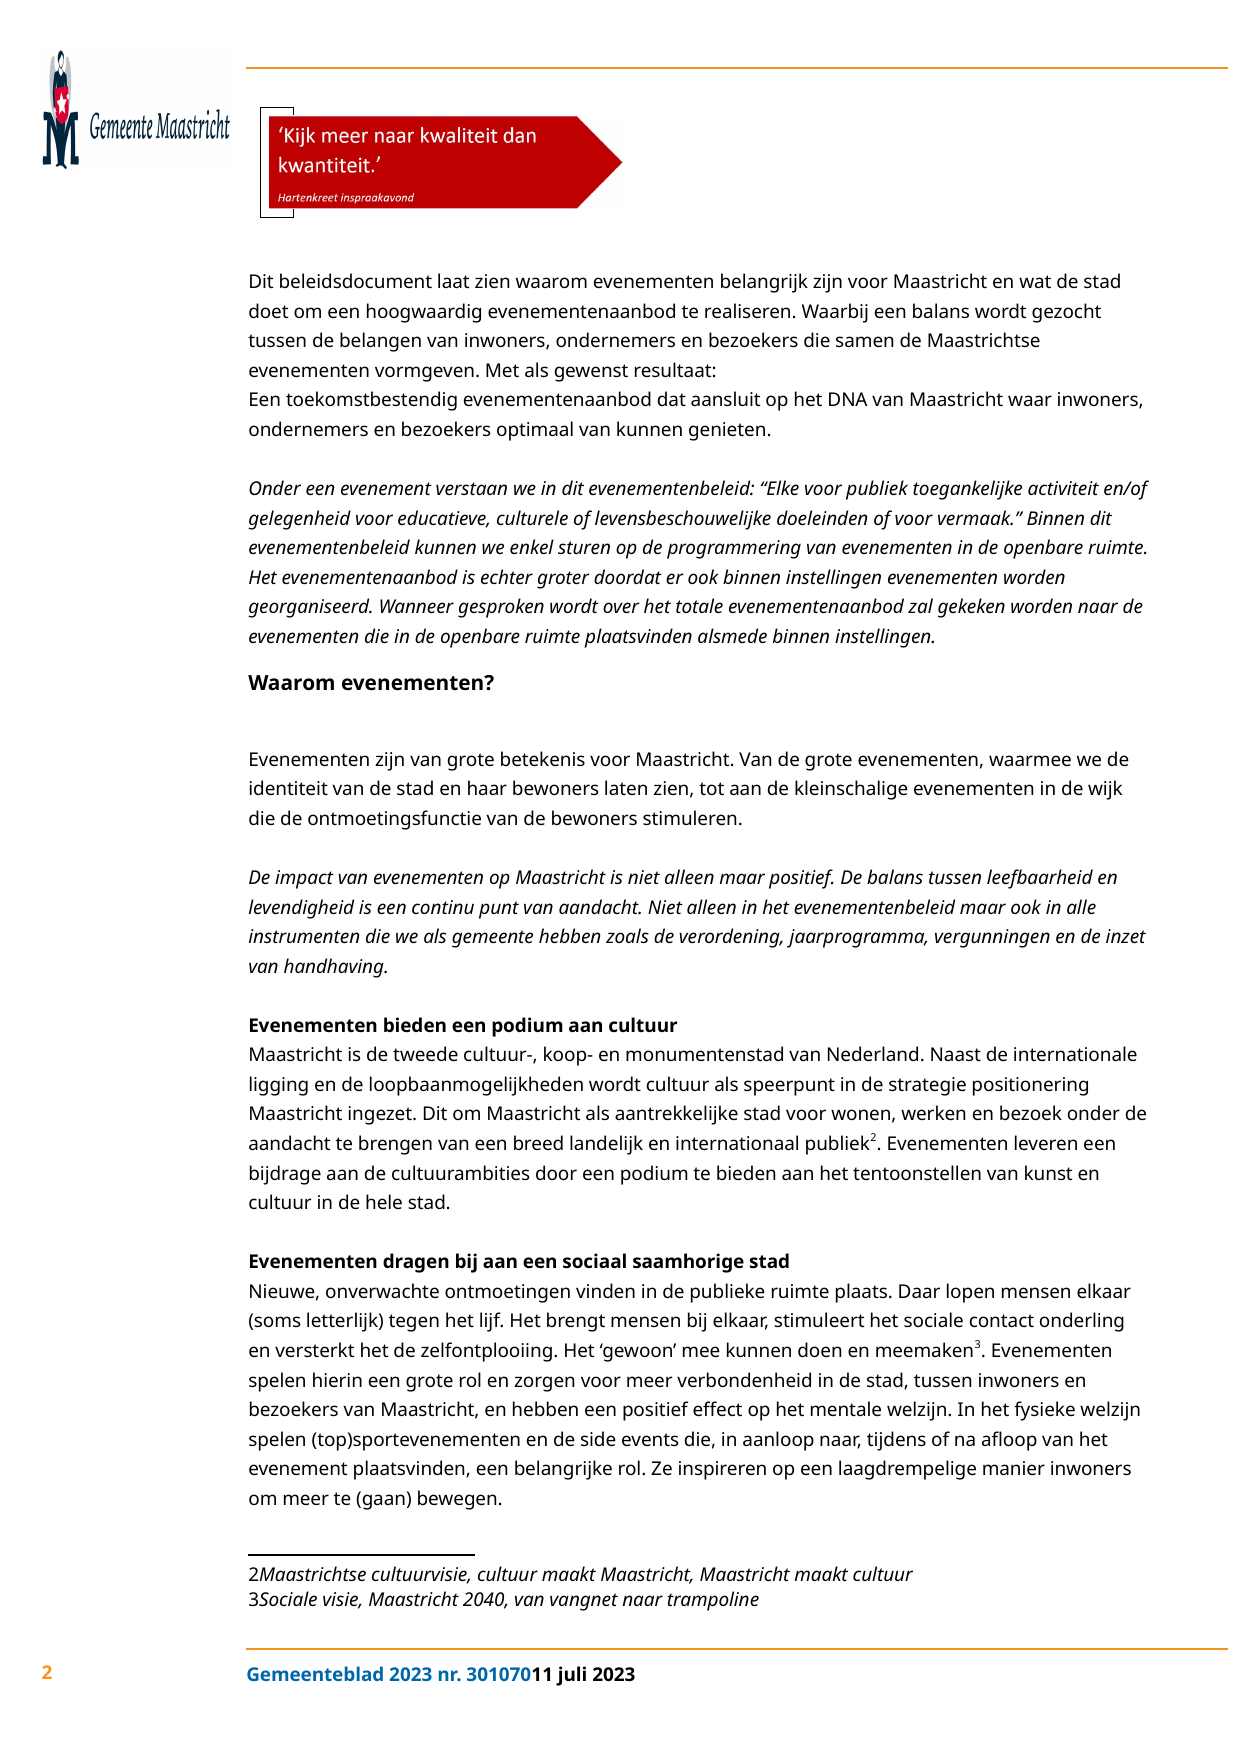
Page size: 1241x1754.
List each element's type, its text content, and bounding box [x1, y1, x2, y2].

text Evenementen dragen bij aan een sociaal saamhorige stad [248, 1248, 1152, 1274]
text Nieuwe, onverwachte ontmoetingen vinden in de publieke ruimte plaats. Daar lopen mensen elkaar (soms letterlijk) tegen het lijf. Het brengt mensen bij elkaar, stimuleert het sociale contact onderling en versterkt het de zelfontplooiing. Het ‘gewoon’ mee kunnen doen en meemaken. Evenementen spelen hierin een grote rol en zorgen voor meer verbondenheid in de stad, tussen inwoners en bezoekers van Maastricht, en hebben een positief effect op het mentale welzijn. In het fysieke welzijn spelen (top)sportevenementen en de side events die, in aanloop naar, tijdens of na afloop van het evenement plaatsvinden, een belangrijke rol. Ze inspireren op een laagdrempelige manier inwoners om meer te (gaan) bewegen. [248, 1278, 1152, 1511]
picture [41, 47, 231, 172]
text Sociale visie, Maastricht 2040, van vangnet naar trampoline [248, 1586, 1152, 1612]
table_header Onder een evenement verstaan we in dit evenementenbeleid: “Elke voor publiek toegankelijke activiteit en/of gelegenheid voor educatieve, culturele of levensbeschouwelijke doeleinden of voor vermaak.” Binnen dit evenementenbeleid kunnen we enkel sturen op de programmering van evenementen in de openbare ruimte. Het evenementenaanbod is echter groter doordat er ook binnen instellingen evenementen worden georganiseerd. Wanneer gesproken wordt over het totale evenementenaanbod zal gekeken worden naar de evenementen die in de openbare ruimte plaatsvinden alsmede binnen instellingen. [248, 475, 1152, 649]
text Evenementen bieden een podium aan cultuur [248, 1012, 1152, 1037]
text Maastricht is de tweede cultuur-, koop- en monumentenstad van Nederland. Naast de internationale ligging en de loopbaanmogelijkheden wordt cultuur als speerpunt in de strategie positionering Maastricht ingezet. Dit om Maastricht als aantrekkelijke stad voor wonen, werken en bezoek onder de aandacht te brengen van een breed landelijk en internationaal publiek. Evenementen leveren een bijdrage aan de cultuurambities door een podium te bieden aan het tentoonstellen van kunst en cultuur in de hele stad. [248, 1041, 1152, 1215]
text Evenementen zijn van grote betekenis voor Maastricht. Van de grote evenementen, waarmee we de identiteit van de stad en haar bewoners laten zien, tot aan de kleinschalige evenementen in de wijk die de ontmoetingsfunctie van de bewoners stimuleren. [248, 746, 1152, 831]
picture [268, 115, 624, 209]
text Waarom evenementen? [248, 668, 1152, 697]
text Een toekomstbestendig evenementenaanbod dat aansluit op het DNA van Maastricht waar inwoners, ondernemers en bezoekers optimaal van kunnen genieten. [248, 387, 1152, 442]
text Maastrichtse cultuurvisie, cultuur maakt Maastricht, Maastricht maakt cultuur [248, 1561, 1152, 1586]
table_header De impact van evenementen op Maastricht is niet alleen maar positief. De balans tussen leefbaarheid en levendigheid is een continu punt van aandacht. Niet alleen in het evenementenbeleid maar ook in alle instrumenten die we als gemeente hebben zoals de verordening, jaarprogramma, vergunningen en de inzet van handhaving. [248, 865, 1152, 979]
text Dit beleidsdocument laat zien waarom evenementen belangrijk zijn voor Maastricht en wat de stad doet om een hoogwaardig evenementenaanbod te realiseren. Waarbij een balans wordt gezocht tussen de belangen van inwoners, ondernemers en bezoekers die samen de Maastrichtse evenementen vormgeven. Met als gewenst resultaat: [248, 268, 1152, 383]
